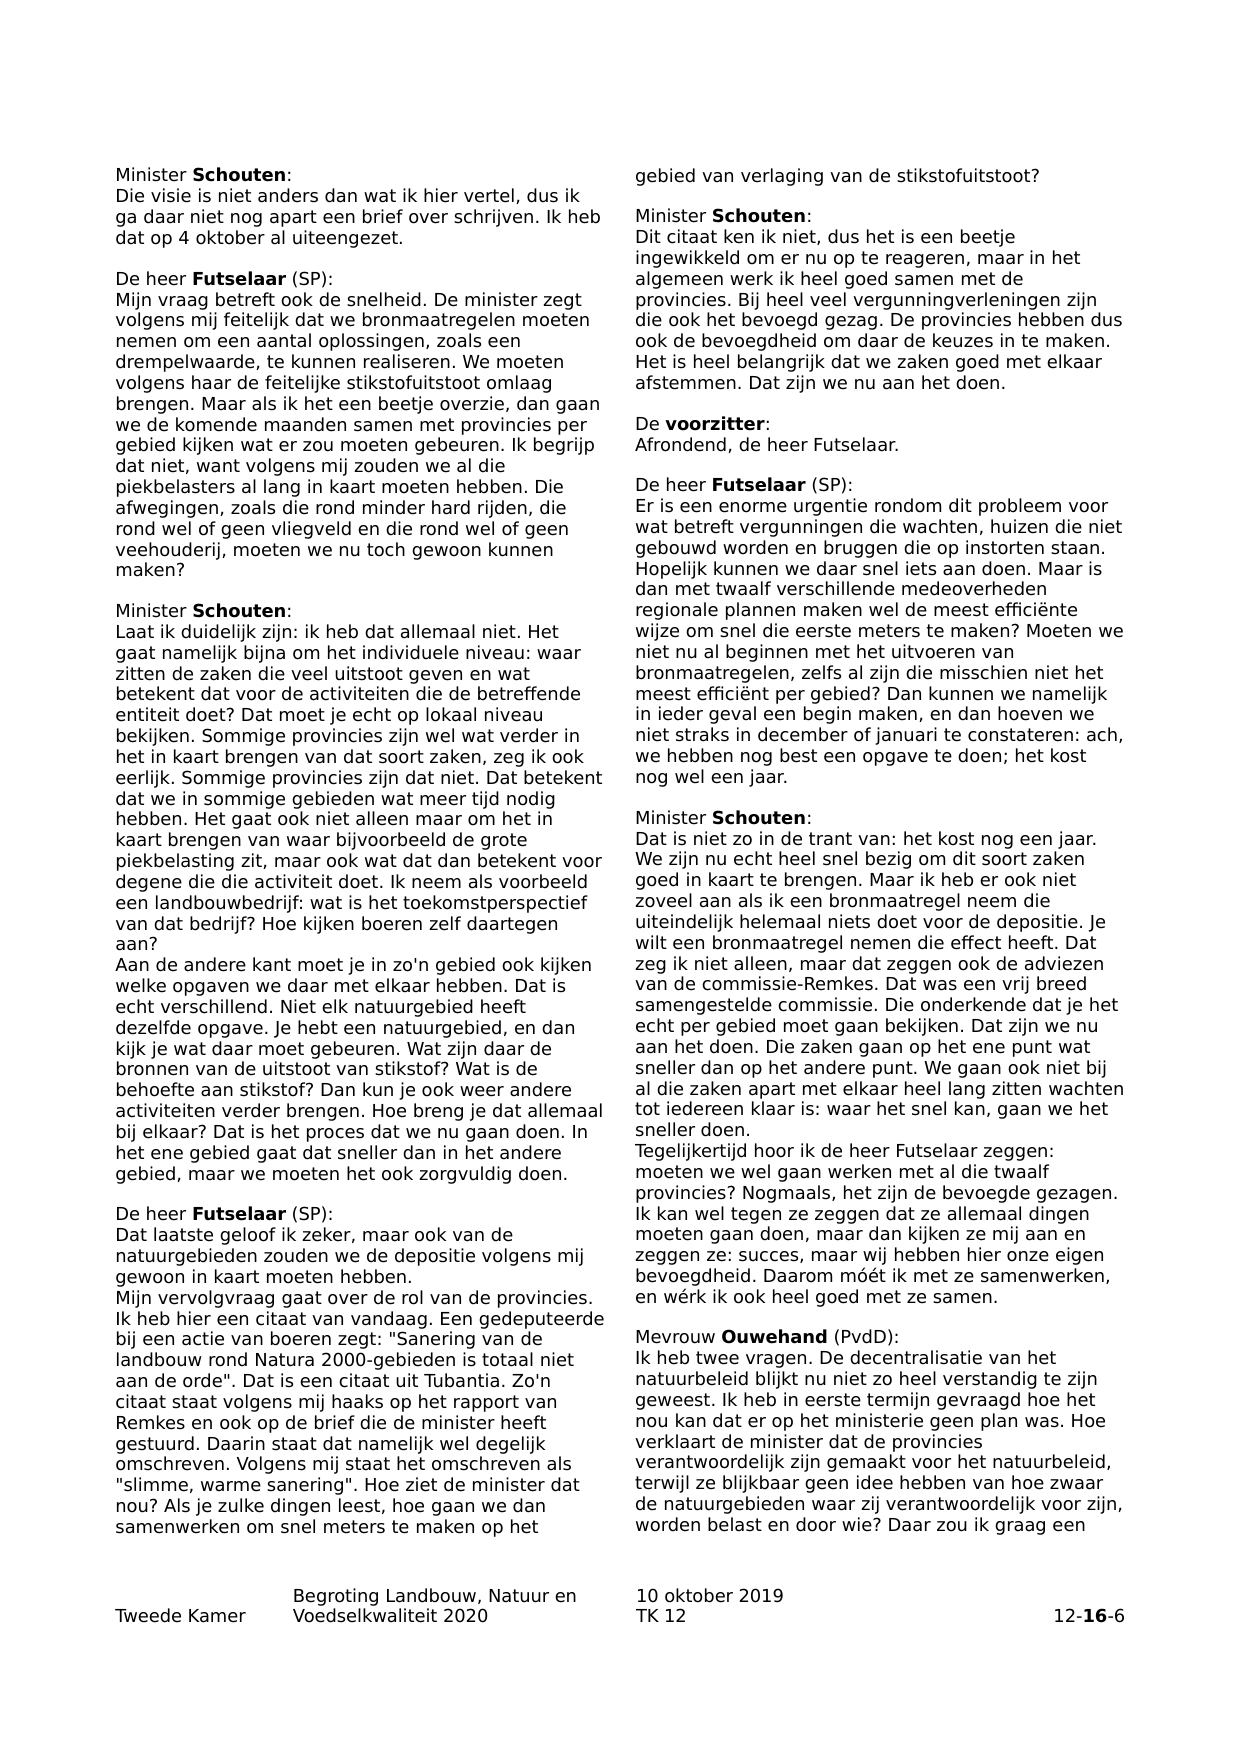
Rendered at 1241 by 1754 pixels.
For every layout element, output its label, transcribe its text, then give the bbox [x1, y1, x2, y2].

text Er is een enorme urgentie rondom dit probleem voor wat betreft vergunningen die wachten, huizen die niet gebouwd worden en bruggen die op instorten staan. Hopelijk kunnen we daar snel iets aan doen. Maar is dan met twaalf verschillende medeoverheden regionale plannen maken wel de meest efficiënte wijze om snel die eerste meters te maken? Moeten we niet nu al beginnen met het uitvoeren van bronmaatregelen, zelfs al zijn die misschien niet het meest efficiënt per gebied? Dan kunnen we namelijk in ieder geval een begin maken, en dan hoeven we niet straks in december of januari te constateren: ach, we hebben nog best een opgave te doen; het kost nog wel een jaar. [635, 496, 1125, 787]
text De heer Futselaar (SP): [635, 475, 1125, 496]
text De heer Futselaar (SP): [115, 1204, 605, 1225]
text De voorzitter: [635, 413, 1125, 434]
text Laat ik duidelijk zijn: ik heb dat allemaal niet. Het gaat namelijk bijna om het individuele niveau: waar zitten de zaken die veel uitstoot geven en wat betekent dat voor de activiteiten die de betreffende entiteit doet? Dat moet je echt op lokaal niveau bekijken. Sommige provincies zijn wel wat verder in het in kaart brengen van dat soort zaken, zeg ik ook eerlijk. Sommige provincies zijn dat niet. Dat betekent dat we in sommige gebieden wat meer tijd nodig hebben. Het gaat ook niet alleen maar om het in kaart brengen van waar bijvoorbeeld de grote piekbelasting zit, maar ook wat dat dan betekent voor degene die die activiteit doet. Ik neem als voorbeeld een landbouwbedrijf: wat is het toekomstperspectief van dat bedrijf? Hoe kijken boeren zelf daartegen aan? [115, 622, 605, 955]
text Tegelijkertijd hoor ik de heer Futselaar zeggen: moeten we wel gaan werken met al die twaalf provincies? Nogmaals, het zijn de bevoegde gezagen. Ik kan wel tegen ze zeggen dat ze allemaal dingen moeten gaan doen, maar dan kijken ze mij aan en zeggen ze: succes, maar wij hebben hier onze eigen bevoegdheid. Daarom móét ik met ze samenwerken, en wérk ik ook heel goed met ze samen. [635, 1141, 1125, 1307]
text Dit citaat ken ik niet, dus het is een beetje ingewikkeld om er nu op te reageren, maar in het algemeen werk ik heel goed samen met de provincies. Bij heel veel vergunningverleningen zijn die ook het bevoegd gezag. De provincies hebben dus ook de bevoegdheid om daar de keuzes in te maken. Het is heel belangrijk dat we zaken goed met elkaar afstemmen. Dat zijn we nu aan het doen. [635, 227, 1125, 393]
text Minister Schouten: [635, 807, 1125, 828]
text Aan de andere kant moet je in zo'n gebied ook kijken welke opgaven we daar met elkaar hebben. Dat is echt verschillend. Niet elk natuurgebied heeft dezelfde opgave. Je hebt een natuurgebied, en dan kijk je wat daar moet gebeuren. Wat zijn daar de bronnen van de uitstoot van stikstof? Wat is de behoefte aan stikstof? Dan kun je ook weer andere activiteiten verder brengen. Hoe breng je dat allemaal bij elkaar? Dat is het proces dat we nu gaan doen. In het ene gebied gaat dat sneller dan in het andere gebied, maar we moeten het ook zorgvuldig doen. [115, 955, 605, 1184]
text Minister Schouten: [635, 206, 1125, 227]
text Minister Schouten: [115, 601, 605, 622]
text Mijn vervolgvraag gaat over de rol van de provincies. Ik heb hier een citaat van vandaag. Een gedeputeerde bij een actie van boeren zegt: "Sanering van de landbouw rond Natura 2000-gebieden is totaal niet aan de orde". Dat is een citaat uit Tubantia. Zo'n citaat staat volgens mij haaks op het rapport van Remkes en ook op de brief die de minister heeft gestuurd. Daarin staat dat namelijk wel degelijk omschreven. Volgens mij staat het omschreven als "slimme, warme sanering". Hoe ziet de minister dat nou? Als je zulke dingen leest, hoe gaan we dan samenwerken om snel meters te maken op het [115, 1287, 605, 1537]
text Afrondend, de heer Futselaar. [635, 434, 1125, 455]
text Minister Schouten: [115, 165, 605, 186]
text Dat laatste geloof ik zeker, maar ook van de natuurgebieden zouden we de depositie volgens mij gewoon in kaart moeten hebben. [115, 1225, 605, 1287]
text De heer Futselaar (SP): [115, 268, 605, 289]
text Die visie is niet anders dan wat ik hier vertel, dus ik ga daar niet nog apart een brief over schrijven. Ik heb dat op 4 oktober al uiteengezet. [115, 186, 605, 248]
text Dat is niet zo in de trant van: het kost nog een jaar. We zijn nu echt heel snel bezig om dit soort zaken goed in kaart te brengen. Maar ik heb er ook niet zoveel aan als ik een bronmaatregel neem die uiteindelijk helemaal niets doet voor de depositie. Je wilt een bronmaatregel nemen die effect heeft. Dat zeg ik niet alleen, maar dat zeggen ook de adviezen van de commissie-Remkes. Dat was een vrij breed samengestelde commissie. Die onderkende dat je het echt per gebied moet gaan bekijken. Dat zijn we nu aan het doen. Die zaken gaan op het ene punt wat sneller dan op het andere punt. We gaan ook niet bij al die zaken apart met elkaar heel lang zitten wachten tot iedereen klaar is: waar het snel kan, gaan we het sneller doen. [635, 828, 1125, 1141]
text Ik heb twee vragen. De decentralisatie van het natuurbeleid blijkt nu niet zo heel verstandig te zijn geweest. Ik heb in eerste termijn gevraagd hoe het nou kan dat er op het ministerie geen plan was. Hoe verklaart de minister dat de provincies verantwoordelijk zijn gemaakt voor het natuurbeleid, terwijl ze blijkbaar geen idee hebben van hoe zwaar de natuurgebieden waar zij verantwoordelijk voor zijn, worden belast en door wie? Daar zou ik graag een [635, 1348, 1125, 1536]
text Mevrouw Ouwehand (PvdD): [635, 1327, 1125, 1348]
text Mijn vraag betreft ook de snelheid. De minister zegt volgens mij feitelijk dat we bronmaatregelen moeten nemen om een aantal oplossingen, zoals een drempelwaarde, te kunnen realiseren. We moeten volgens haar de feitelijke stikstofuitstoot omlaag brengen. Maar als ik het een beetje overzie, dan gaan we de komende maanden samen met provincies per gebied kijken wat er zou moeten gebeuren. Ik begrijp dat niet, want volgens mij zouden we al die piekbelasters al lang in kaart moeten hebben. Die afwegingen, zoals die rond minder hard rijden, die rond wel of geen vliegveld en die rond wel of geen veehouderij, moeten we nu toch gewoon kunnen maken? [115, 289, 605, 581]
text gebied van verlaging van de stikstofuitstoot? [635, 165, 1125, 186]
